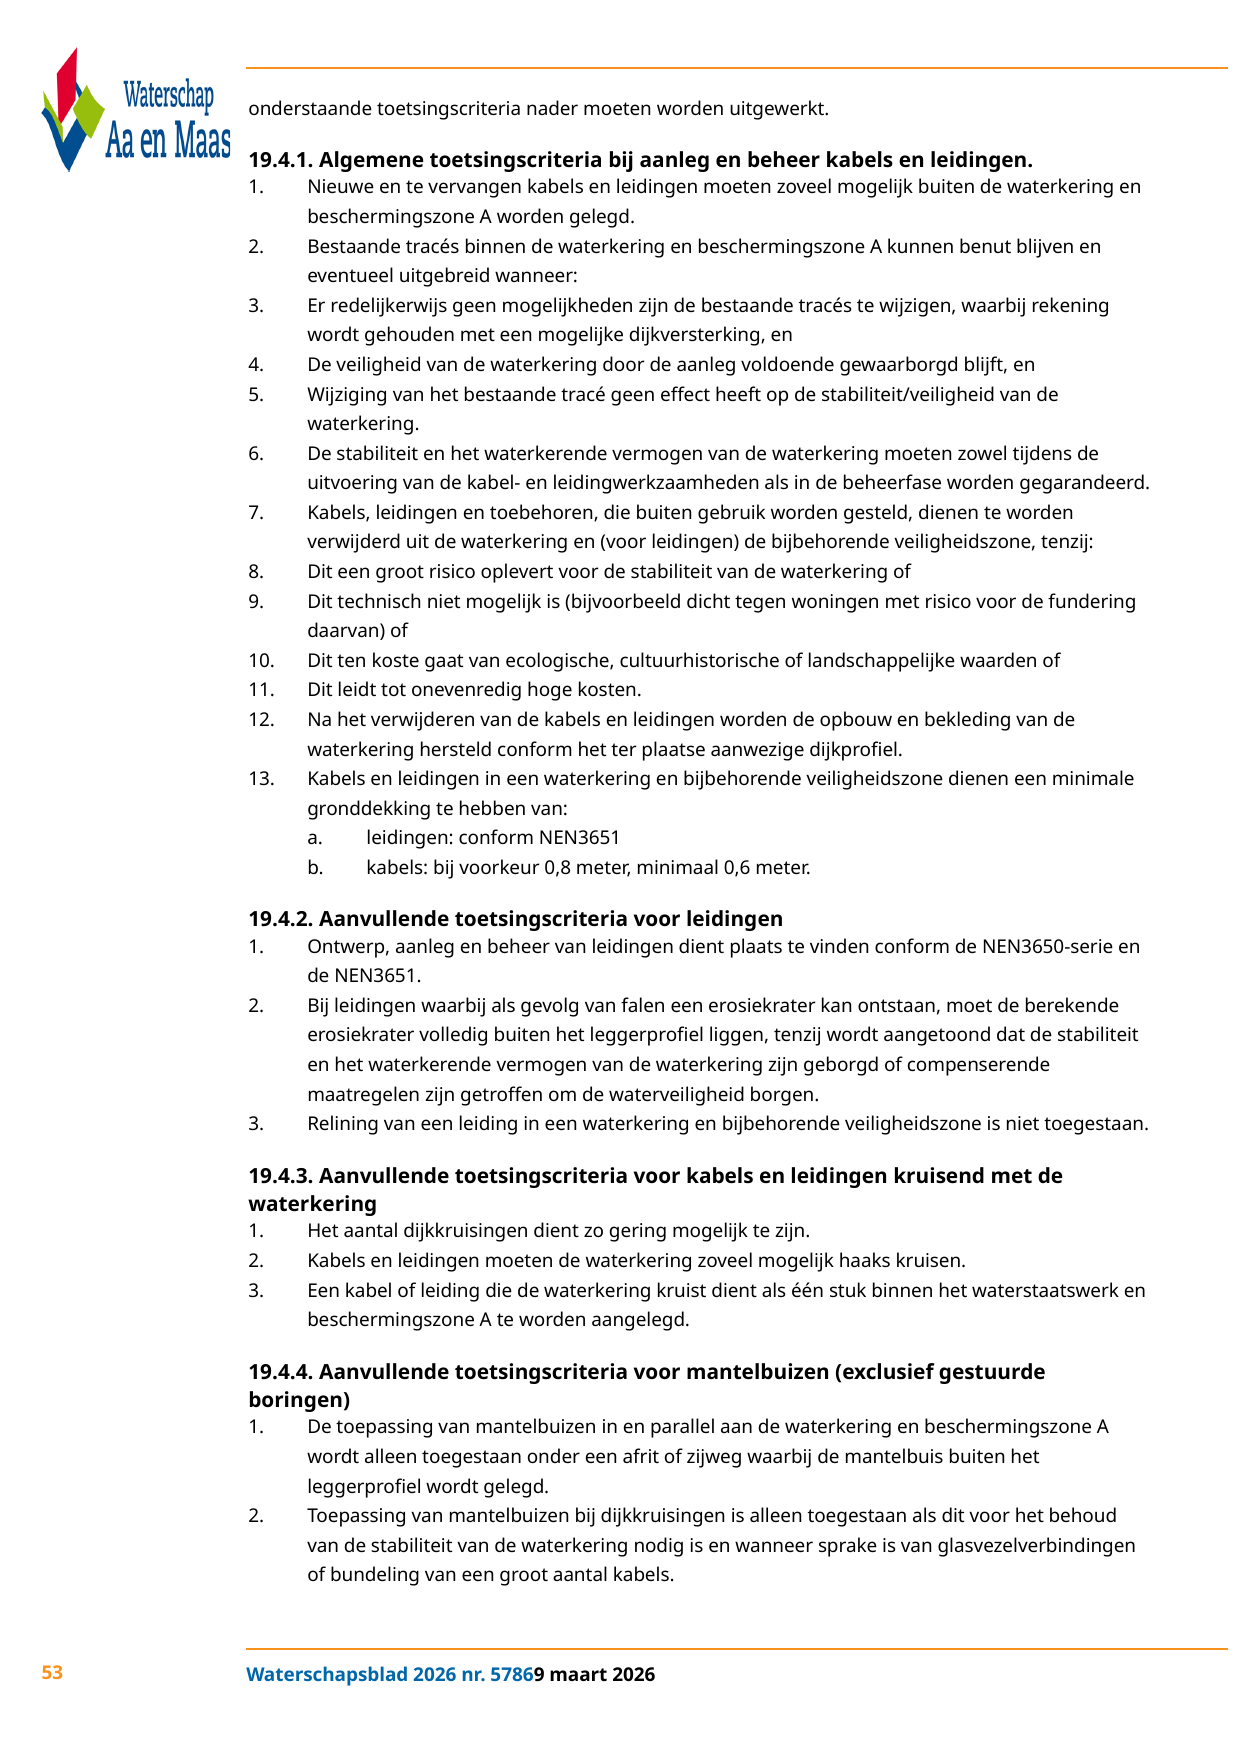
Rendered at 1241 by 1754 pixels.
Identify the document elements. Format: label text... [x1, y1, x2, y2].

list Kabels, leidingen en toebehoren, die buiten gebruik worden gesteld, dienen te worden verwijderd uit de waterkering en (voor leidingen) de bijbehorende veiligheidszone, tenzij: [248, 499, 1152, 554]
list Nieuwe en te vervangen kabels en leidingen moeten zoveel mogelijk buiten de waterkering en beschermingszone A worden gelegd. [248, 174, 1152, 229]
text onderstaande toetsingscriteria nader moeten worden uitgewerkt. [248, 95, 1152, 121]
picture [41, 47, 231, 172]
list De stabiliteit en het waterkerende vermogen van de waterkering moeten zowel tijdens de uitvoering van de kabel- en leidingwerkzaamheden als in de beheerfase worden gegarandeerd. [248, 440, 1152, 495]
text 19.4.4. Aanvullende toetsingscriteria voor mantelbuizen (exclusief gestuurde boringen) [248, 1357, 1152, 1414]
text 19.4.3. Aanvullende toetsingscriteria voor kabels en leidingen kruisend met de waterkering [248, 1161, 1152, 1218]
list Na het verwijderen van de kabels en leidingen worden de opbouw en bekleding van de waterkering hersteld conform het ter plaatse aanwezige dijkprofiel. [248, 706, 1152, 761]
list leidingen: conform NEN3651 [307, 824, 1152, 850]
list Bij leidingen waarbij als gevolg van falen een erosiekrater kan ontstaan, moet de berekende erosiekrater volledig buiten het leggerprofiel liggen, tenzij wordt aangetoond dat de stabiliteit en het waterkerende vermogen van de waterkering zijn geborgd of compenserende maatregelen zijn getroffen om de waterveiligheid borgen. [248, 992, 1152, 1107]
list Het aantal dijkkruisingen dient zo gering mogelijk te zijn. [248, 1218, 1152, 1243]
list Wijziging van het bestaande tracé geen effect heeft op de stabiliteit/veiligheid van de waterkering. [248, 381, 1152, 436]
list De toepassing van mantelbuizen in en parallel aan de waterkering en beschermingszone A wordt alleen toegestaan onder een afrit of zijweg waarbij de mantelbuis buiten het leggerprofiel wordt gelegd. [248, 1414, 1152, 1499]
text 19.4.1. Algemene toetsingscriteria bij aanleg en beheer kabels en leidingen. [248, 145, 1152, 174]
list Een kabel of leiding die de waterkering kruist dient als één stuk binnen het waterstaatswerk en beschermingszone A te worden aangelegd. [248, 1277, 1152, 1332]
list Relining van een leiding in een waterkering en bijbehorende veiligheidszone is niet toegestaan. [248, 1110, 1152, 1136]
list Kabels en leidingen in een waterkering en bijbehorende veiligheidszone dienen een minimale gronddekking te hebben van: [248, 765, 1152, 821]
list Dit een groot risico oplevert voor de stabiliteit van de waterkering of [248, 558, 1152, 584]
list Dit ten koste gaat van ecologische, cultuurhistorische of landschappelijke waarden of [248, 647, 1152, 673]
list Kabels en leidingen moeten de waterkering zoveel mogelijk haaks kruisen. [248, 1247, 1152, 1273]
list Ontwerp, aanleg en beheer van leidingen dient plaats te vinden conform de NEN3650-serie en de NEN3651. [248, 933, 1152, 988]
list De veiligheid van de waterkering door de aanleg voldoende gewaarborgd blijft, en [248, 351, 1152, 377]
list Dit technisch niet mogelijk is (bijvoorbeeld dicht tegen woningen met risico voor de fundering daarvan) of [248, 588, 1152, 643]
list Dit leidt tot onevenredig hoge kosten. [248, 677, 1152, 702]
list Bestaande tracés binnen de waterkering en beschermingszone A kunnen benut blijven en eventueel uitgebreid wanneer: [248, 233, 1152, 288]
list Toepassing van mantelbuizen bij dijkkruisingen is alleen toegestaan als dit voor het behoud van de stabiliteit van de waterkering nodig is en wanneer sprake is van glasvezelverbindingen of bundeling van een groot aantal kabels. [248, 1502, 1152, 1587]
list Er redelijkerwijs geen mogelijkheden zijn de bestaande tracés te wijzigen, waarbij rekening wordt gehouden met een mogelijke dijkversterking, en [248, 292, 1152, 347]
text 19.4.2. Aanvullende toetsingscriteria voor leidingen [248, 904, 1152, 933]
list kabels: bij voorkeur 0,8 meter, minimaal 0,6 meter. [307, 854, 1152, 880]
